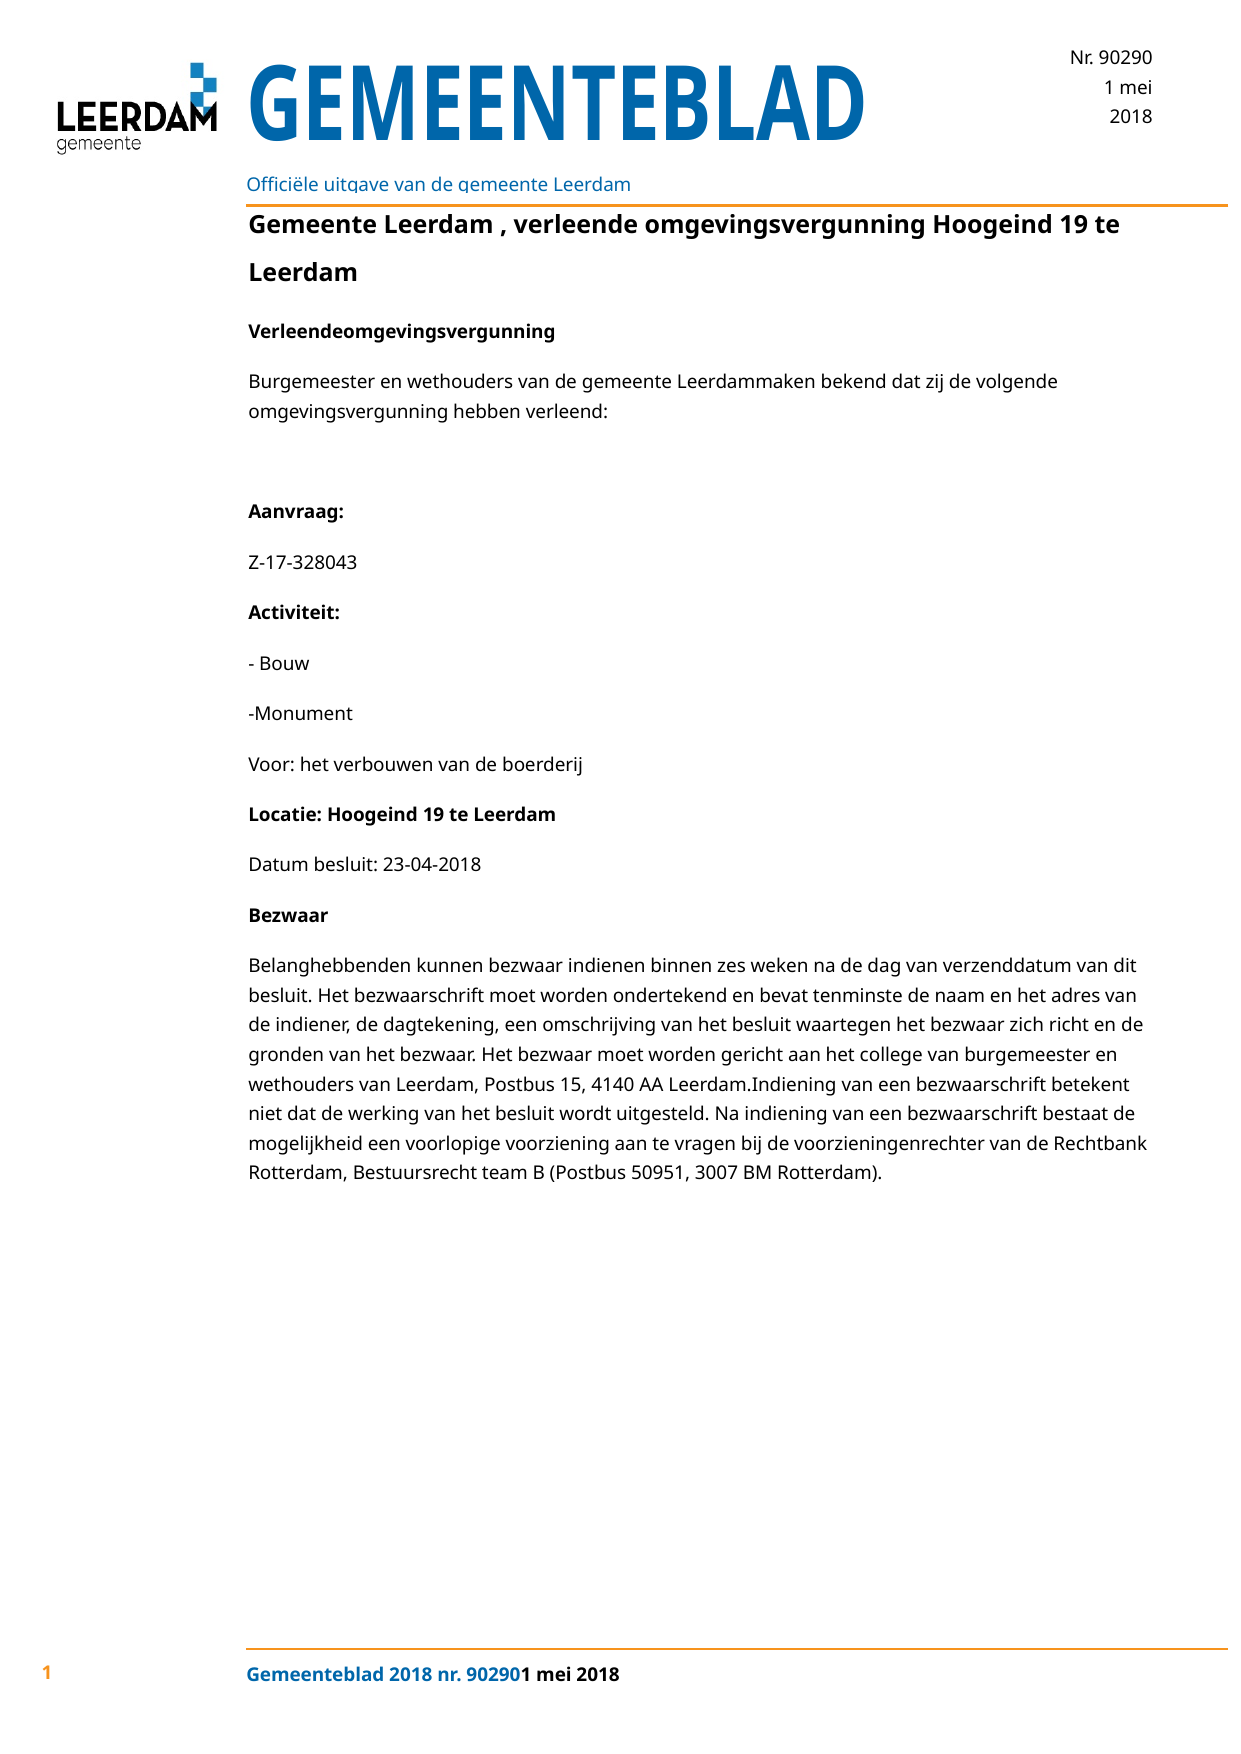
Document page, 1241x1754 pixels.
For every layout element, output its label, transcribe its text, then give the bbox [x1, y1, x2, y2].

text Gemeente Leerdam , verleende omgevingsvergunning Hoogeind 19 te Leerdam [248, 207, 1152, 288]
text Voor: het verbouwen van de boerderij [248, 751, 1152, 777]
text Locatie: Hoogeind 19 te Leerdam [248, 801, 1152, 827]
text Verleendeomgevingsvergunning [248, 318, 1152, 344]
text Aanvraag: [248, 499, 1152, 524]
text -Monument [248, 700, 1152, 726]
text Activiteit: [248, 599, 1152, 625]
text - Bouw [248, 650, 1152, 676]
text Burgemeester en wethouders van de gemeente Leerdammaken bekend dat zij de volgende omgevingsvergunning hebben verleend: [248, 368, 1152, 424]
text Belanghebbenden kunnen bezwaar indienen binnen zes weken na de dag van verzenddatum van dit besluit. Het bezwaarschrift moet worden ondertekend en bevat tenminste de naam en het adres van de indiener, de dagtekening, een omschrijving van het besluit waartegen het bezwaar zich richt en de gronden van het bezwaar. Het bezwaar moet worden gericht aan het college van burgemeester en wethouders van Leerdam, Postbus 15, 4140 AA Leerdam.Indiening van een bezwaarschrift betekent niet dat de werking van het besluit wordt uitgesteld. Na indiening van een bezwaarschrift bestaat de mogelijkheid een voorlopige voorziening aan te vragen bij de voorzieningenrechter van de Rechtbank Rotterdam, Bestuursrecht team B (Postbus 50951, 3007 BM Rotterdam). [248, 952, 1152, 1185]
picture [41, 47, 231, 172]
text Datum besluit: 23-04-2018 [248, 852, 1152, 877]
text Z-17-328043 [248, 549, 1152, 575]
text Bezwaar [248, 902, 1152, 928]
